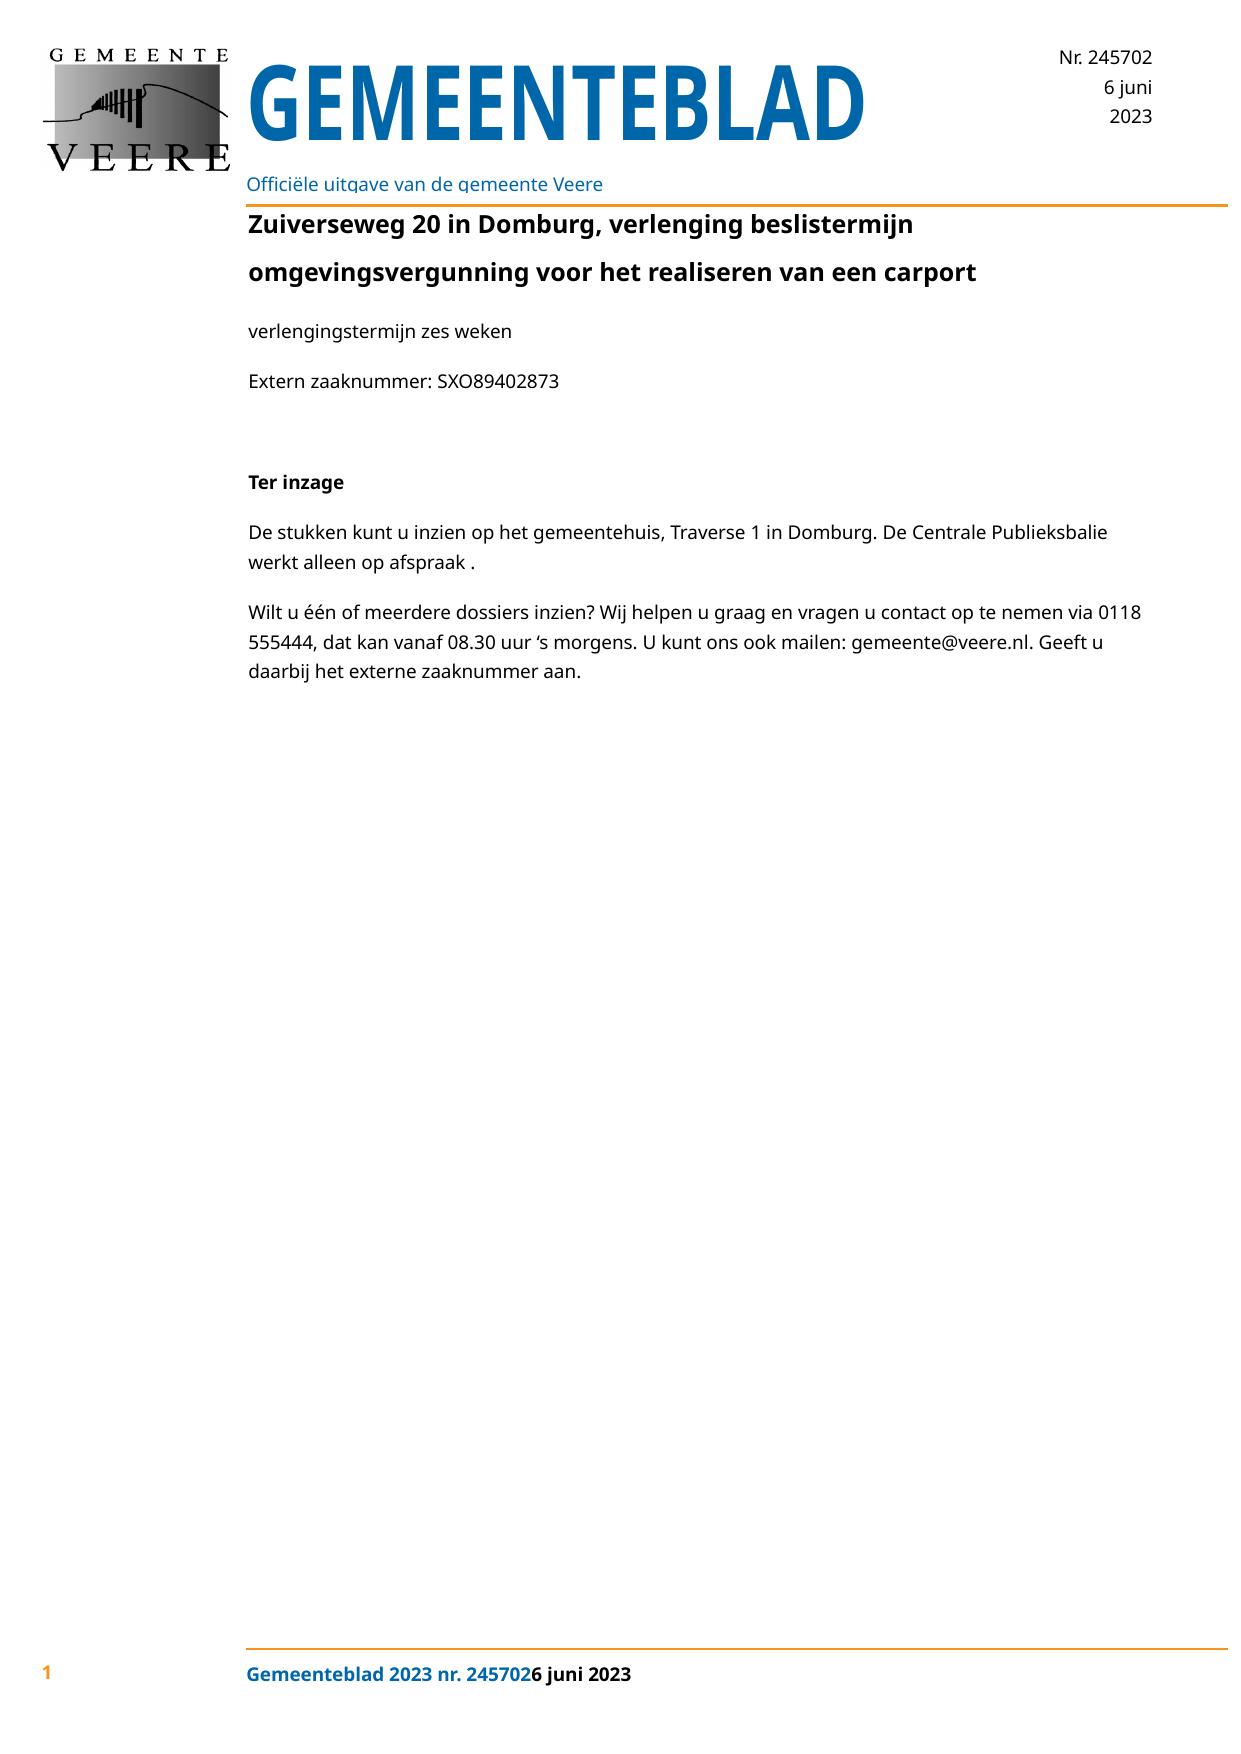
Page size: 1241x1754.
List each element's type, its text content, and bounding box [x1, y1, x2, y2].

text Ter inzage [248, 469, 1152, 495]
text Zuiverseweg 20 in Domburg, verlenging beslistermijn omgevingsvergunning voor het realiseren van een carport [248, 207, 1152, 288]
text De stukken kunt u inzien op het gemeentehuis, Traverse 1 in Domburg. De Centrale Publieksbalie werkt alleen op afspraak . [248, 519, 1152, 575]
picture [41, 47, 231, 172]
text Wilt u één of meerdere dossiers inzien? Wij helpen u graag en vragen u contact op te nemen via 0118 555444, dat kan vanaf 08.30 uur ‘s morgens. U kunt ons ook mailen: gemeente@veere.nl. Geeft u daarbij het externe zaaknummer aan. [248, 599, 1152, 684]
text verlengingstermijn zes weken [248, 318, 1152, 344]
text Extern zaaknummer: SXO89402873 [248, 368, 1152, 394]
